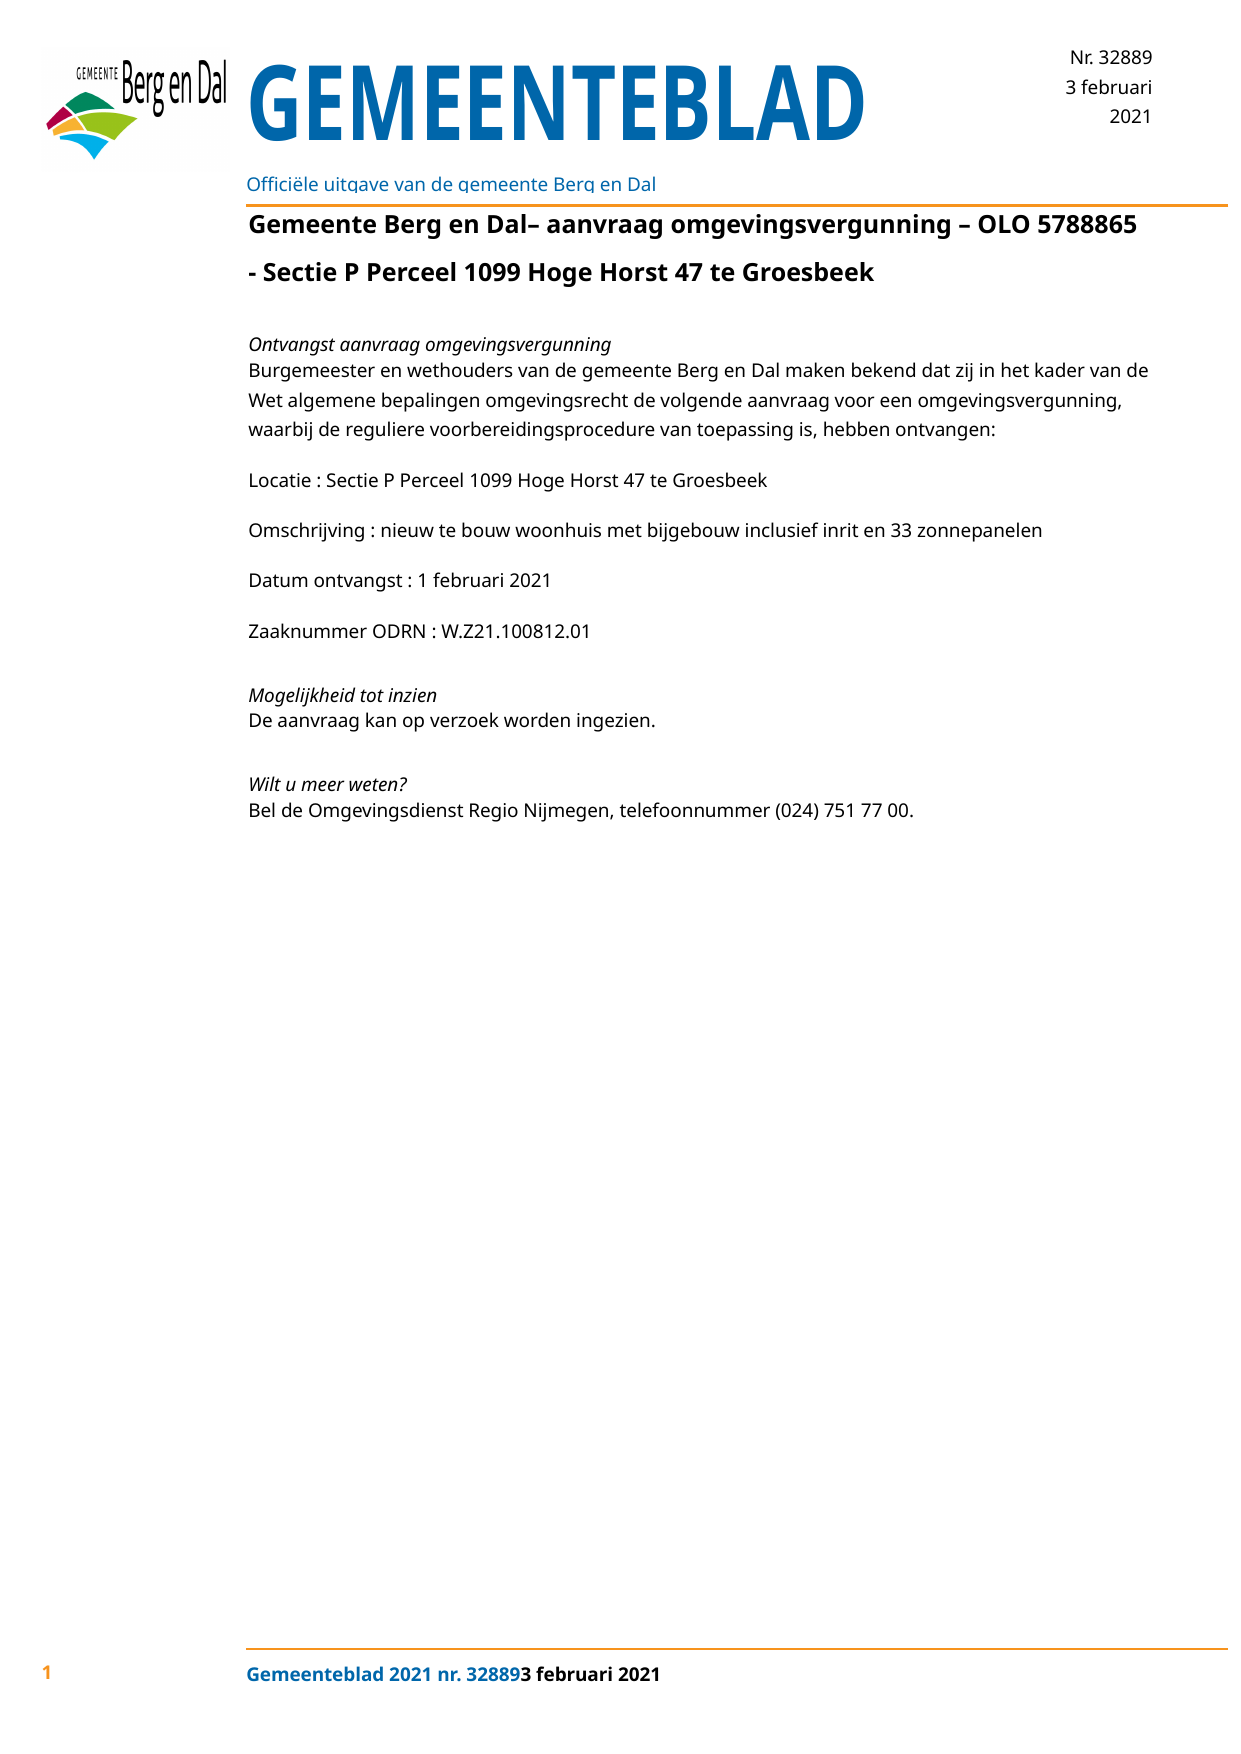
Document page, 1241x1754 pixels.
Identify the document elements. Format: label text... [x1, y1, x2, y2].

text Mogelijkheid tot inzien [248, 682, 1152, 708]
text Datum ontvangst : 1 februari 2021 [248, 568, 1152, 593]
text Omschrijving : nieuw te bouw woonhuis met bijgebouw inclusief inrit en 33 zonnepanelen [248, 517, 1152, 543]
text Ontvangst aanvraag omgevingsvergunning [248, 331, 1152, 357]
text Bel de Omgevingsdienst Regio Nijmegen, telefoonnummer (024) 751 77 00. [248, 797, 1152, 823]
text Wilt u meer weten? [248, 772, 1152, 797]
text Zaaknummer ODRN : W.Z21.100812.01 [248, 618, 1152, 644]
picture [41, 47, 231, 172]
text Burgemeester en wethouders van de gemeente Berg en Dal maken bekend dat zij in het kader van de Wet algemene bepalingen omgevingsrecht de volgende aanvraag voor een omgevingsvergunning, waarbij de reguliere voorbereidingsprocedure van toepassing is, hebben ontvangen: [248, 357, 1152, 442]
text De aanvraag kan op verzoek worden ingezien. [248, 708, 1152, 733]
text Locatie : Sectie P Perceel 1099 Hoge Horst 47 te Groesbeek [248, 467, 1152, 492]
text Gemeente Berg en Dal– aanvraag omgevingsvergunning – OLO 5788865 - Sectie P Perceel 1099 Hoge Horst 47 te Groesbeek [248, 207, 1152, 288]
